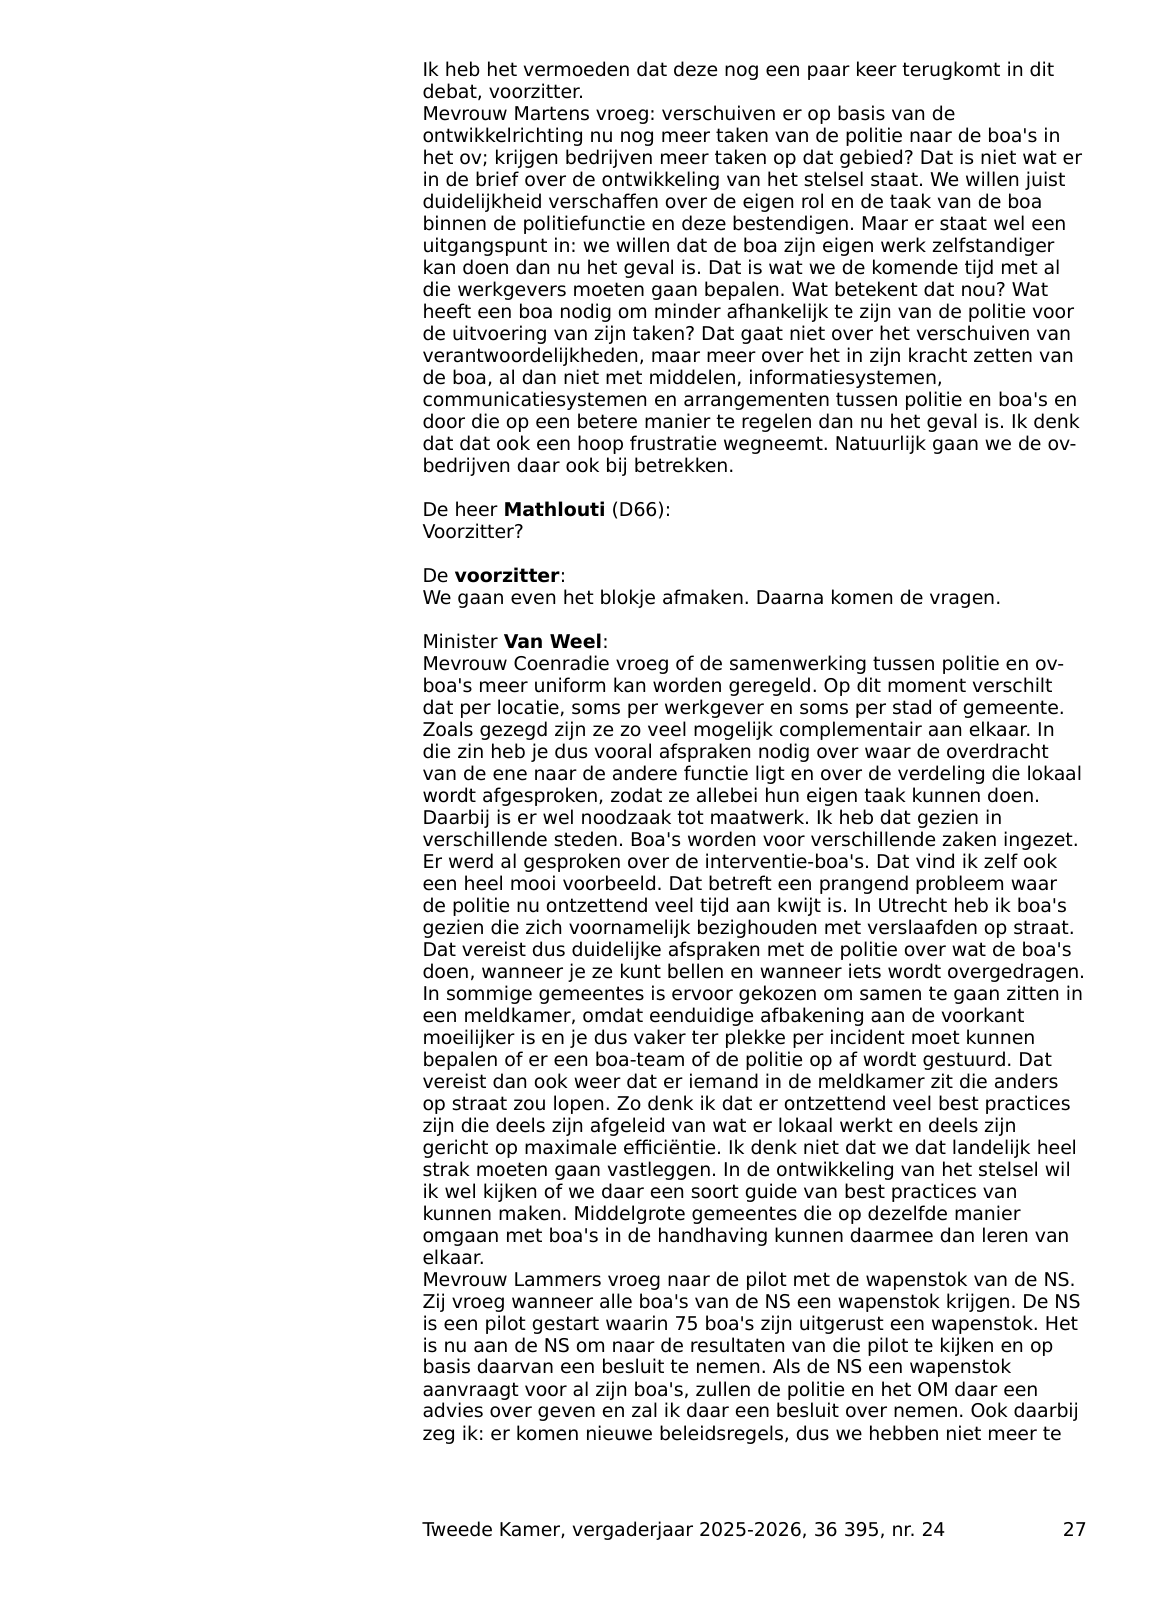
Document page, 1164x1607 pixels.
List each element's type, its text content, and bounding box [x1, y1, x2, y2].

text Mevrouw Lammers vroeg naar de pilot met de wapenstok van de NS. Zij vroeg wanneer alle boa's van de NS een wapenstok krijgen. De NS is een pilot gestart waarin 75 boa's zijn uitgerust een wapenstok. Het is nu aan de NS om naar de resultaten van die pilot te kijken en op basis daarvan een besluit te nemen. Als de NS een wapenstok aanvraagt voor al zijn boa's, zullen de politie en het OM daar een advies over geven en zal ik daar een besluit over nemen. Ook daarbij zeg ik: er komen nieuwe beleidsregels, dus we hebben niet meer te [422, 1268, 1087, 1444]
text De voorzitter: [422, 565, 1087, 587]
text Ik heb het vermoeden dat deze nog een paar keer terugkomt in dit debat, voorzitter. [422, 59, 1087, 103]
text De heer Mathlouti (D66): [422, 499, 1087, 521]
text In sommige gemeentes is ervoor gekozen om samen te gaan zitten in een meldkamer, omdat eenduidige afbakening aan de voorkant moeilijker is en je dus vaker ter plekke per incident moet kunnen bepalen of er een boa-team of de politie op af wordt gestuurd. Dat vereist dan ook weer dat er iemand in de meldkamer zit die anders op straat zou lopen. Zo denk ik dat er ontzettend veel best practices zijn die deels zijn afgeleid van wat er lokaal werkt en deels zijn gericht op maximale efficiëntie. Ik denk niet dat we dat landelijk heel strak moeten gaan vastleggen. In de ontwikkeling van het stelsel wil ik wel kijken of we daar een soort guide van best practices van kunnen maken. Middelgrote gemeentes die op dezelfde manier omgaan met boa's in de handhaving kunnen daarmee dan leren van elkaar. [422, 983, 1087, 1268]
text Mevrouw Martens vroeg: verschuiven er op basis van de ontwikkelrichting nu nog meer taken van de politie naar de boa's in het ov; krijgen bedrijven meer taken op dat gebied? Dat is niet wat er in de brief over de ontwikkeling van het stelsel staat. We willen juist duidelijkheid verschaffen over de eigen rol en de taak van de boa binnen de politiefunctie en deze bestendigen. Maar er staat wel een uitgangspunt in: we willen dat de boa zijn eigen werk zelfstandiger kan doen dan nu het geval is. Dat is wat we de komende tijd met al die werkgevers moeten gaan bepalen. Wat betekent dat nou? Wat heeft een boa nodig om minder afhankelijk te zijn van de politie voor de uitvoering van zijn taken? Dat gaat niet over het verschuiven van verantwoordelijkheden, maar meer over het in zijn kracht zetten van de boa, al dan niet met middelen, informatiesystemen, communicatiesystemen en arrangementen tussen politie en boa's en door die op een betere manier te regelen dan nu het geval is. Ik denk dat dat ook een hoop frustratie wegneemt. Natuurlijk gaan we de ov-bedrijven daar ook bij betrekken. [422, 103, 1087, 477]
text Mevrouw Coenradie vroeg of de samenwerking tussen politie en ov-boa's meer uniform kan worden geregeld. Op dit moment verschilt dat per locatie, soms per werkgever en soms per stad of gemeente. Zoals gezegd zijn ze zo veel mogelijk complementair aan elkaar. In die zin heb je dus vooral afspraken nodig over waar de overdracht van de ene naar de andere functie ligt en over de verdeling die lokaal wordt afgesproken, zodat ze allebei hun eigen taak kunnen doen. Daarbij is er wel noodzaak tot maatwerk. Ik heb dat gezien in verschillende steden. Boa's worden voor verschillende zaken ingezet. Er werd al gesproken over de interventie-boa's. Dat vind ik zelf ook een heel mooi voorbeeld. Dat betreft een prangend probleem waar de politie nu ontzettend veel tijd aan kwijt is. In Utrecht heb ik boa's gezien die zich voornamelijk bezighouden met verslaafden op straat. Dat vereist dus duidelijke afspraken met de politie over wat de boa's doen, wanneer je ze kunt bellen en wanneer iets wordt overgedragen. [422, 653, 1087, 983]
text We gaan even het blokje afmaken. Daarna komen de vragen. [422, 587, 1087, 609]
text Voorzitter? [422, 521, 1087, 543]
text Minister Van Weel: [422, 631, 1087, 653]
